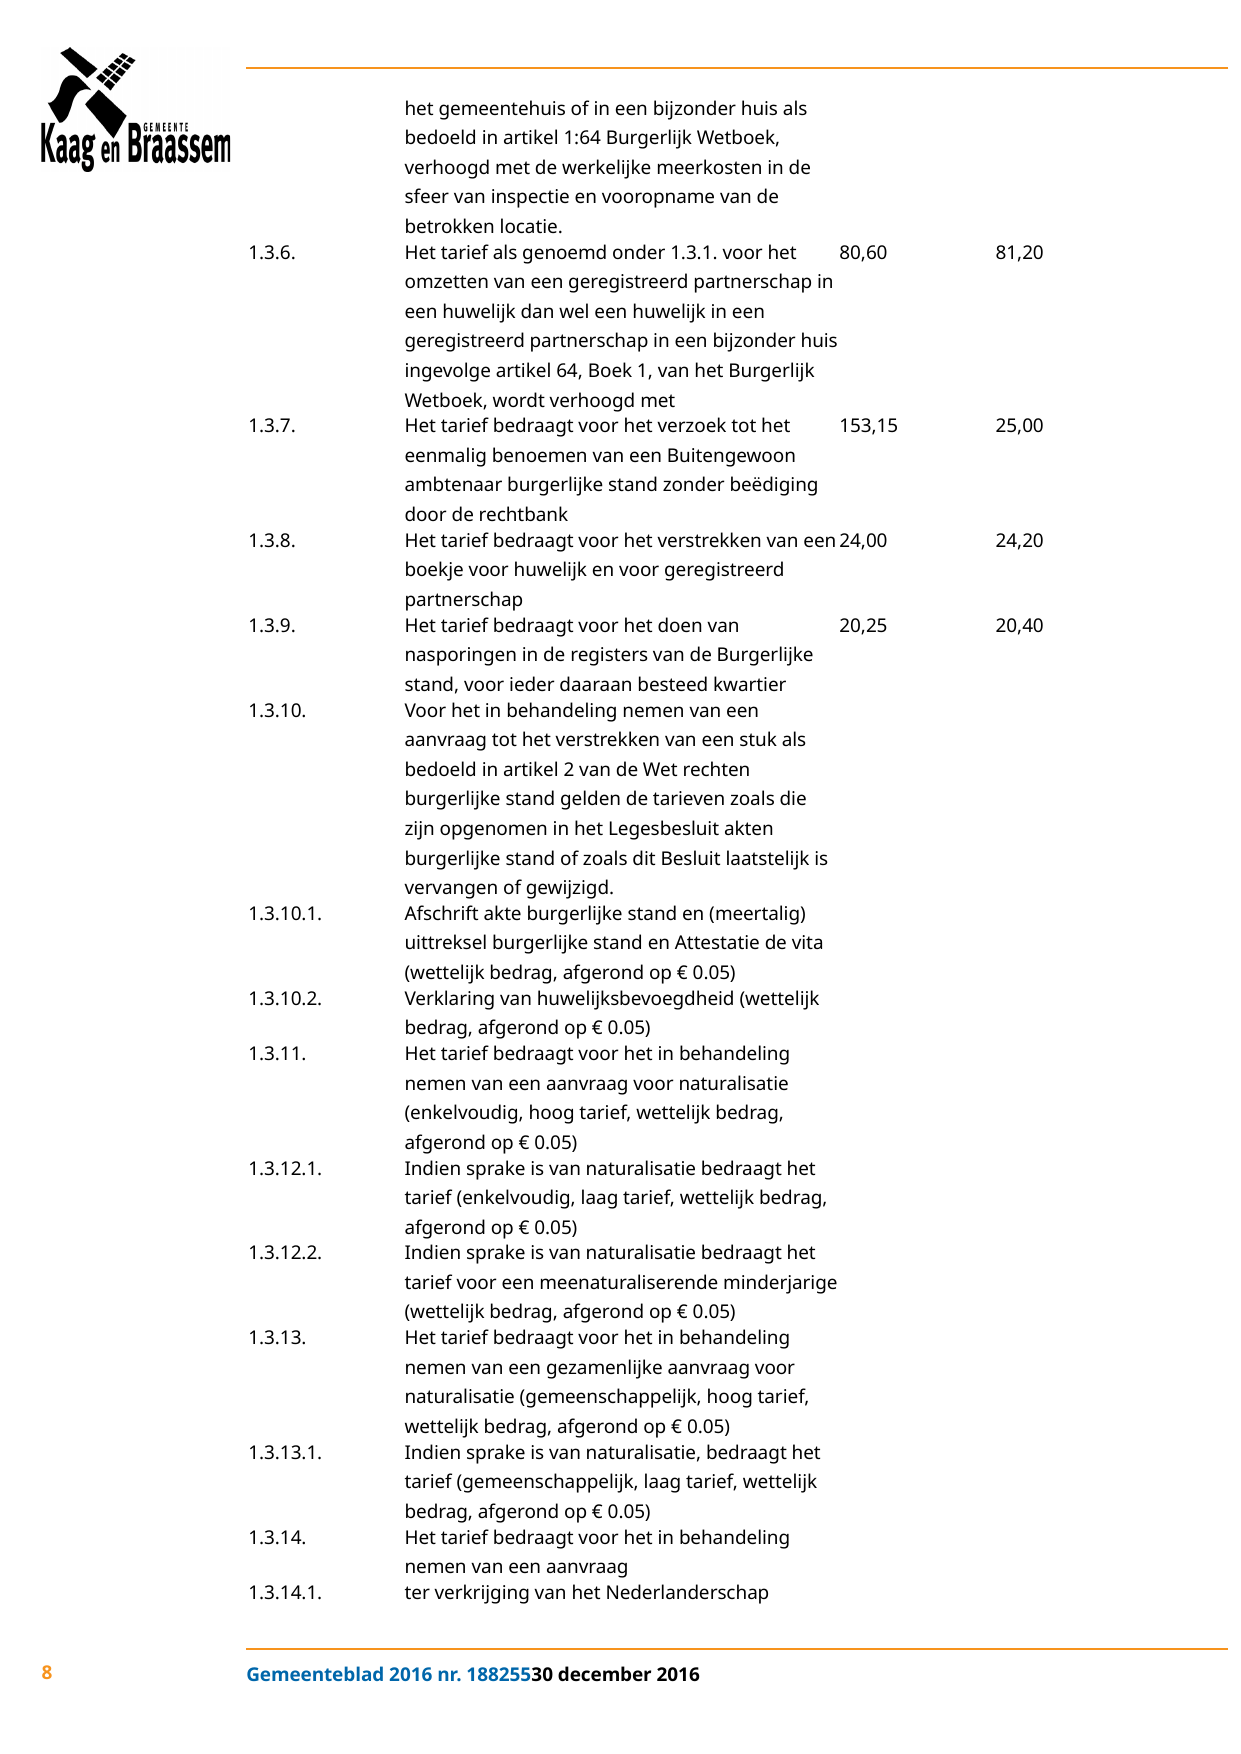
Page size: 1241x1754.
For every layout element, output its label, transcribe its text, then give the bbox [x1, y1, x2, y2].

table_cell [995, 1040, 1152, 1155]
table_cell 25,00 [995, 413, 1152, 527]
table_cell 24,00 [839, 527, 995, 612]
table_cell [995, 1439, 1152, 1524]
table_cell 1.3.13. [248, 1325, 404, 1439]
table_cell [839, 1579, 995, 1605]
table_cell 1.3.14. [248, 1524, 404, 1579]
table_cell [995, 697, 1152, 900]
table_cell [995, 900, 1152, 985]
table_cell Het tarief bedraagt voor het verzoek tot het eenmalig benoemen van een Buitengewoon ambtenaar burgerlijke stand zonder beëdiging door de rechtbank [404, 413, 839, 527]
table_cell 1.3.12.2. [248, 1240, 404, 1324]
table_cell 1.3.11. [248, 1040, 404, 1155]
table_cell Het tarief als genoemd onder 1.3.1. voor het omzetten van een geregistreerd partnerschap in een huwelijk dan wel een huwelijk in een geregistreerd partnerschap in een bijzonder huis ingevolge artikel 64, Boek 1, van het Burgerlijk Wetboek, wordt verhoogd met [404, 239, 839, 412]
table_cell [995, 1579, 1152, 1605]
table_cell 1.3.10.2. [248, 985, 404, 1040]
table_cell Het tarief bedraagt voor het in behandeling nemen van een aanvraag voor naturalisatie (enkelvoudig, hoog tarief, wettelijk bedrag, afgerond op € 0.05) [404, 1040, 839, 1155]
table_cell [839, 1240, 995, 1324]
table_cell [995, 1325, 1152, 1439]
table_cell 1.3.9. [248, 612, 404, 697]
table_cell [248, 95, 404, 239]
picture [41, 47, 231, 172]
table_cell 153,15 [839, 413, 995, 527]
table_cell [839, 1439, 995, 1524]
table_cell 1.3.14.1. [248, 1579, 404, 1605]
table_cell Indien sprake is van naturalisatie, bedraagt het tarief (gemeenschappelijk, laag tarief, wettelijk bedrag, afgerond op € 0.05) [404, 1439, 839, 1524]
table_cell 24,20 [995, 527, 1152, 612]
table_cell [995, 1155, 1152, 1239]
table_cell Het tarief bedraagt voor het verstrekken van een boekje voor huwelijk en voor geregistreerd partnerschap [404, 527, 839, 612]
table_cell [839, 95, 995, 239]
table_cell 1.3.7. [248, 413, 404, 527]
table_cell 1.3.13.1. [248, 1439, 404, 1524]
table_cell Indien sprake is van naturalisatie bedraagt het tarief voor een meenaturaliserende minderjarige (wettelijk bedrag, afgerond op € 0.05) [404, 1240, 839, 1324]
table_cell [995, 95, 1152, 239]
table_cell 1.3.6. [248, 239, 404, 412]
table_cell [839, 1155, 995, 1239]
table_cell Het tarief bedraagt voor het in behandeling nemen van een gezamenlijke aanvraag voor naturalisatie (gemeenschappelijk, hoog tarief, wettelijk bedrag, afgerond op € 0.05) [404, 1325, 839, 1439]
table_cell 1.3.10. [248, 697, 404, 900]
table_cell 80,60 [839, 239, 995, 412]
table_cell Het tarief bedraagt voor het in behandeling nemen van een aanvraag [404, 1524, 839, 1579]
table_cell [839, 697, 995, 900]
table_cell Indien sprake is van naturalisatie bedraagt het tarief (enkelvoudig, laag tarief, wettelijk bedrag, afgerond op € 0.05) [404, 1155, 839, 1239]
table_cell [839, 1524, 995, 1579]
table_cell 20,40 [995, 612, 1152, 697]
table_cell [839, 1040, 995, 1155]
table_cell Verklaring van huwelijksbevoegdheid (wettelijk bedrag, afgerond op € 0.05) [404, 985, 839, 1040]
table_cell 1.3.12.1. [248, 1155, 404, 1239]
table_cell 81,20 [995, 239, 1152, 412]
table_cell [995, 1524, 1152, 1579]
table_cell [995, 1240, 1152, 1324]
table_cell 1.3.8. [248, 527, 404, 612]
table_cell 20,25 [839, 612, 995, 697]
table_cell [839, 900, 995, 985]
table_cell Voor het in behandeling nemen van een aanvraag tot het verstrekken van een stuk als bedoeld in artikel 2 van de Wet rechten burgerlijke stand gelden de tarieven zoals die zijn opgenomen in het Legesbesluit akten burgerlijke stand of zoals dit Besluit laatstelijk is vervangen of gewijzigd. [404, 697, 839, 900]
table_cell 1.3.10.1. [248, 900, 404, 985]
table_cell [839, 1325, 995, 1439]
table_cell het gemeentehuis of in een bijzonder huis als bedoeld in artikel 1:64 Burgerlijk Wetboek, verhoogd met de werkelijke meerkosten in de sfeer van inspectie en vooropname van de betrokken locatie. [404, 95, 839, 239]
table_cell Afschrift akte burgerlijke stand en (meertalig) uittreksel burgerlijke stand en Attestatie de vita (wettelijk bedrag, afgerond op € 0.05) [404, 900, 839, 985]
table_cell [995, 985, 1152, 1040]
table_cell [839, 985, 995, 1040]
table_cell ter verkrijging van het Nederlanderschap [404, 1579, 839, 1605]
table_cell Het tarief bedraagt voor het doen van nasporingen in de registers van de Burgerlijke stand, voor ieder daaraan besteed kwartier [404, 612, 839, 697]
